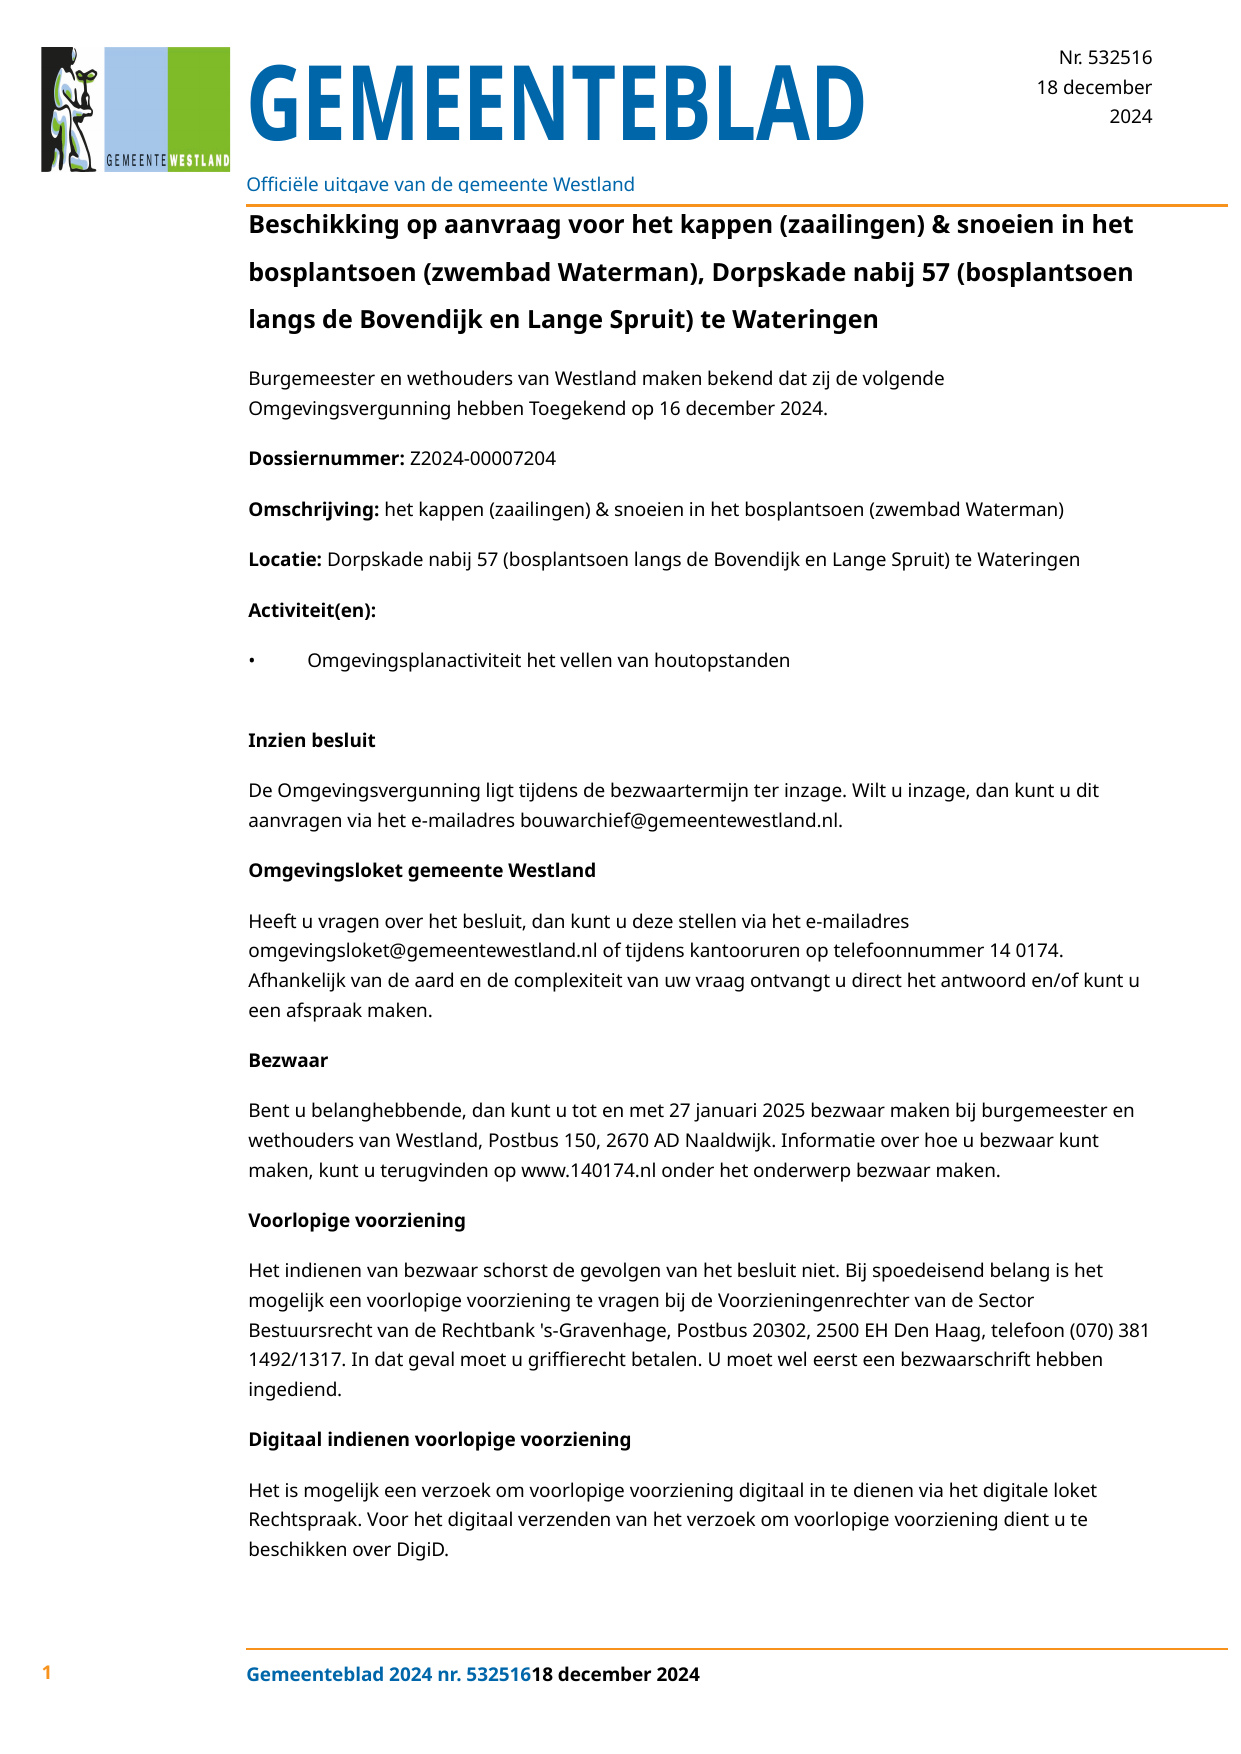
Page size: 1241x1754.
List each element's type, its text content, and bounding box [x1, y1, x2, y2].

text Burgemeester en wethouders van Westland maken bekend dat zij de volgende Omgevingsvergunning hebben Toegekend op 16 december 2024. [248, 366, 1152, 421]
text Omgevingsloket gemeente Westland [248, 858, 1152, 883]
text Het is mogelijk een verzoek om voorlopige voorziening digitaal in te dienen via het digitale loket Rechtspraak. Voor het digitaal verzenden van het verzoek om voorlopige voorziening dient u te beschikken over DigiD. [248, 1477, 1152, 1562]
text Digitaal indienen voorlopige voorziening [248, 1426, 1152, 1452]
text Bezwaar [248, 1047, 1152, 1073]
text Bent u belanghebbende, dan kunt u tot en met 27 januari 2025 bezwaar maken bij burgemeester en wethouders van Westland, Postbus 150, 2670 AD Naaldwijk. Informatie over hoe u bezwaar kunt maken, kunt u terugvinden op www.140174.nl onder het onderwerp bezwaar maken. [248, 1098, 1152, 1182]
text Omschrijving: het kappen (zaailingen) & snoeien in het bosplantsoen (zwembad Waterman) [248, 496, 1152, 522]
text Locatie: Dorpskade nabij 57 (bosplantsoen langs de Bovendijk en Lange Spruit) te Wateringen [248, 546, 1152, 572]
text Inzien besluit [248, 727, 1152, 753]
text Beschikking op aanvraag voor het kappen (zaailingen) & snoeien in het bosplantsoen (zwembad Waterman), Dorpskade nabij 57 (bosplantsoen langs de Bovendijk en Lange Spruit) te Wateringen [248, 207, 1152, 336]
text Voorlopige voorziening [248, 1207, 1152, 1233]
text De Omgevingsvergunning ligt tijdens de bezwaartermijn ter inzage. Wilt u inzage, dan kunt u dit aanvragen via het e-mailadres bouwarchief@gemeentewestland.nl. [248, 778, 1152, 833]
text Het indienen van bezwaar schorst de gevolgen van het besluit niet. Bij spoedeisend belang is het mogelijk een voorlopige voorziening te vragen bij de Voorzieningenrechter van de Sector Bestuursrecht van de Rechtbank 's-Gravenhage, Postbus 20302, 2500 EH Den Haag, telefoon (070) 381 1492/1317. In dat geval moet u griffierecht betalen. U moet wel eerst een bezwaarschrift hebben ingediend. [248, 1258, 1152, 1402]
list Omgevingsplanactiviteit het vellen van houtopstanden [248, 647, 1152, 673]
text Dossiernummer: Z2024-00007204 [248, 446, 1152, 471]
text Heeft u vragen over het besluit, dan kunt u deze stellen via het e-mailadres omgevingsloket@gemeentewestland.nl of tijdens kantooruren op telefoonnummer 14 0174. Afhankelijk van de aard en de complexiteit van uw vraag ontvangt u direct het antwoord en/of kunt u een afspraak maken. [248, 908, 1152, 1022]
text Activiteit(en): [248, 597, 1152, 622]
picture [41, 47, 231, 172]
